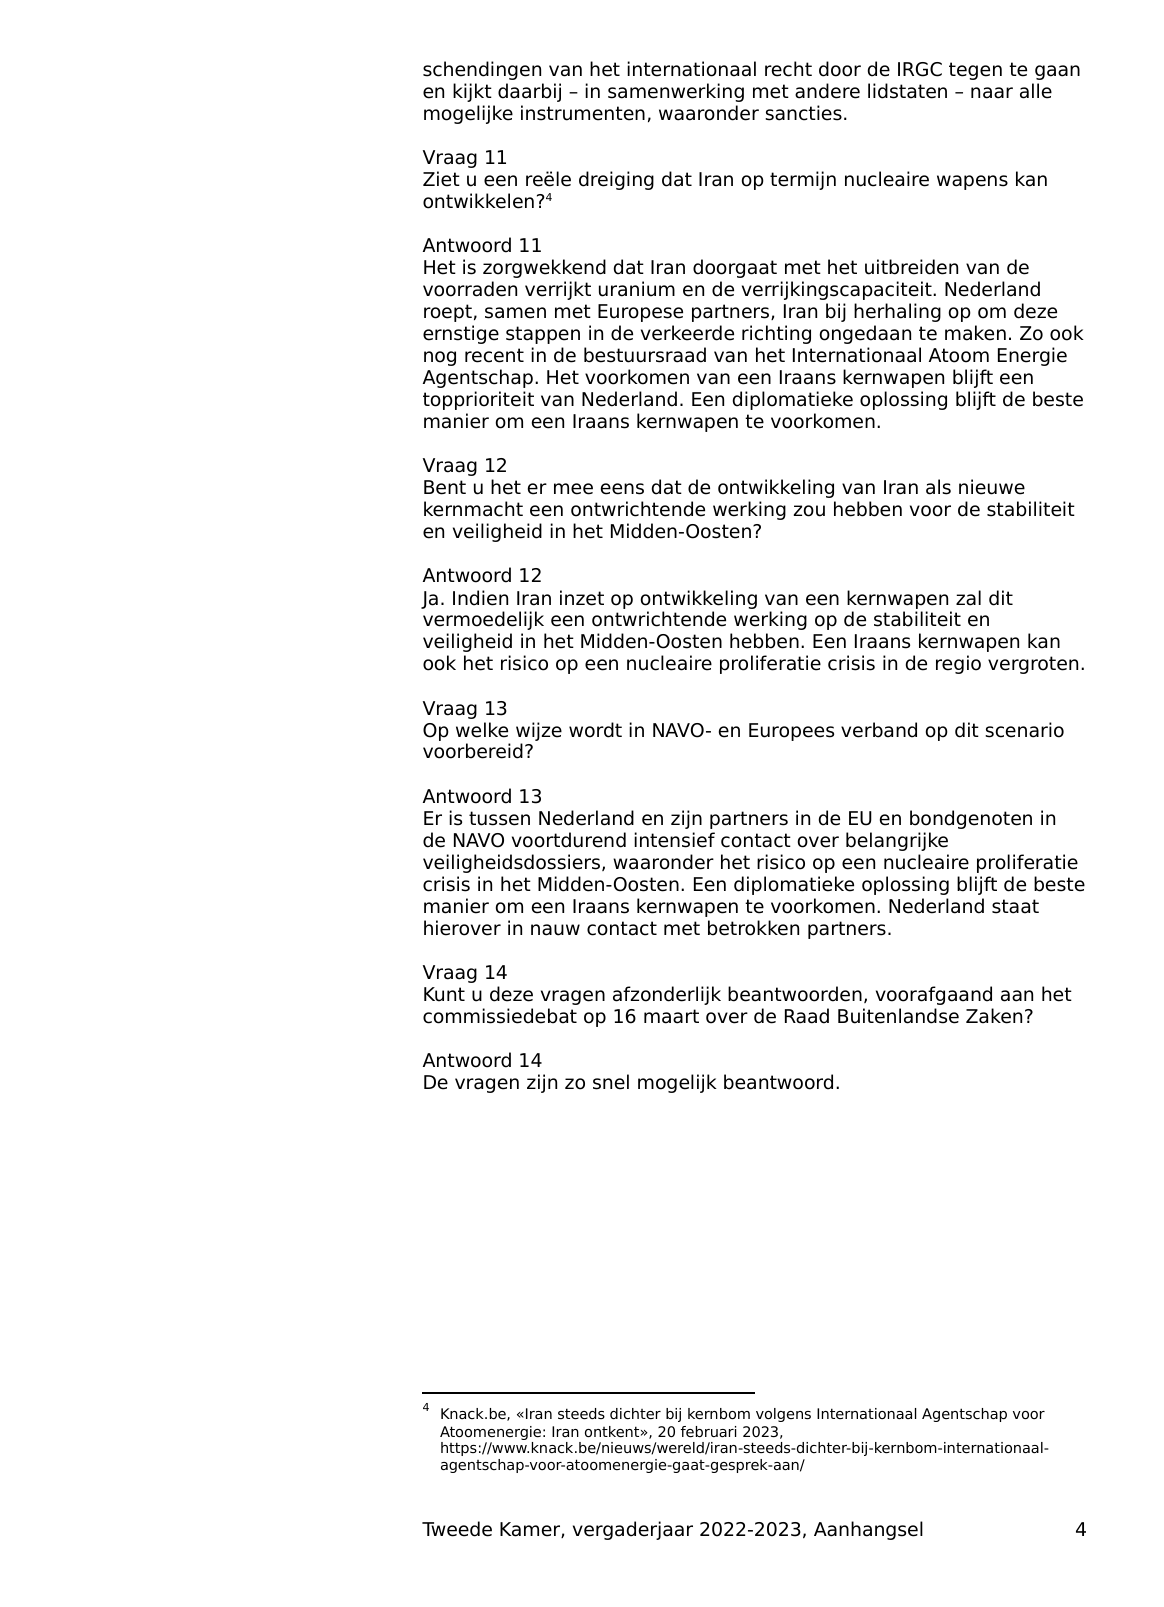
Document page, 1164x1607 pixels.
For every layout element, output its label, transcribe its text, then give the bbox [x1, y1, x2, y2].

text Knack.be, «Iran steeds dichter bij kernbom volgens Internationaal Agentschap voor Atoomenergie: Iran ontkent», 20 februari 2023, https://www.knack.be/nieuws/wereld/iran-steeds-dichter-bij-kernbom-internationaal-agentschap-voor-atoomenergie-gaat-gesprek-aan/ [422, 1402, 1087, 1474]
text Antwoord 14 [422, 1050, 1087, 1072]
text Antwoord 13 [422, 786, 1087, 808]
text Kunt u deze vragen afzonderlijk beantwoorden, voorafgaand aan het commissiedebat op 16 maart over de Raad Buitenlandse Zaken? [422, 984, 1087, 1028]
text schendingen van het internationaal recht door de IRGC tegen te gaan en kijkt daarbij – in samenwerking met andere lidstaten – naar alle mogelijke instrumenten, waaronder sancties. [422, 59, 1087, 125]
text Antwoord 12 [422, 565, 1087, 587]
text De vragen zijn zo snel mogelijk beantwoord. [422, 1072, 1087, 1094]
text Ziet u een reële dreiging dat Iran op termijn nucleaire wapens kan ontwikkelen? [422, 169, 1087, 213]
text Het is zorgwekkend dat Iran doorgaat met het uitbreiden van de voorraden verrijkt uranium en de verrijkingscapaciteit. Nederland roept, samen met Europese partners, Iran bij herhaling op om deze ernstige stappen in de verkeerde richting ongedaan te maken. Zo ook nog recent in de bestuursraad van het Internationaal Atoom Energie Agentschap. Het voorkomen van een Iraans kernwapen blijft een topprioriteit van Nederland. Een diplomatieke oplossing blijft de beste manier om een Iraans kernwapen te voorkomen. [422, 257, 1087, 433]
text Ja. Indien Iran inzet op ontwikkeling van een kernwapen zal dit vermoedelijk een ontwrichtende werking op de stabiliteit en veiligheid in het Midden-Oosten hebben. Een Iraans kernwapen kan ook het risico op een nucleaire proliferatie crisis in de regio vergroten. [422, 587, 1087, 675]
text Vraag 14 [422, 962, 1087, 984]
text Antwoord 11 [422, 235, 1087, 257]
text Vraag 12 [422, 455, 1087, 477]
text Op welke wijze wordt in NAVO- en Europees verband op dit scenario voorbereid? [422, 719, 1087, 763]
text Vraag 11 [422, 147, 1087, 169]
text Bent u het er mee eens dat de ontwikkeling van Iran als nieuwe kernmacht een ontwrichtende werking zou hebben voor de stabiliteit en veiligheid in het Midden-Oosten? [422, 477, 1087, 543]
text Er is tussen Nederland en zijn partners in de EU en bondgenoten in de NAVO voortdurend intensief contact over belangrijke veiligheidsdossiers, waaronder het risico op een nucleaire proliferatie crisis in het Midden-Oosten. Een diplomatieke oplossing blijft de beste manier om een Iraans kernwapen te voorkomen. Nederland staat hierover in nauw contact met betrokken partners. [422, 808, 1087, 939]
text Vraag 13 [422, 697, 1087, 719]
